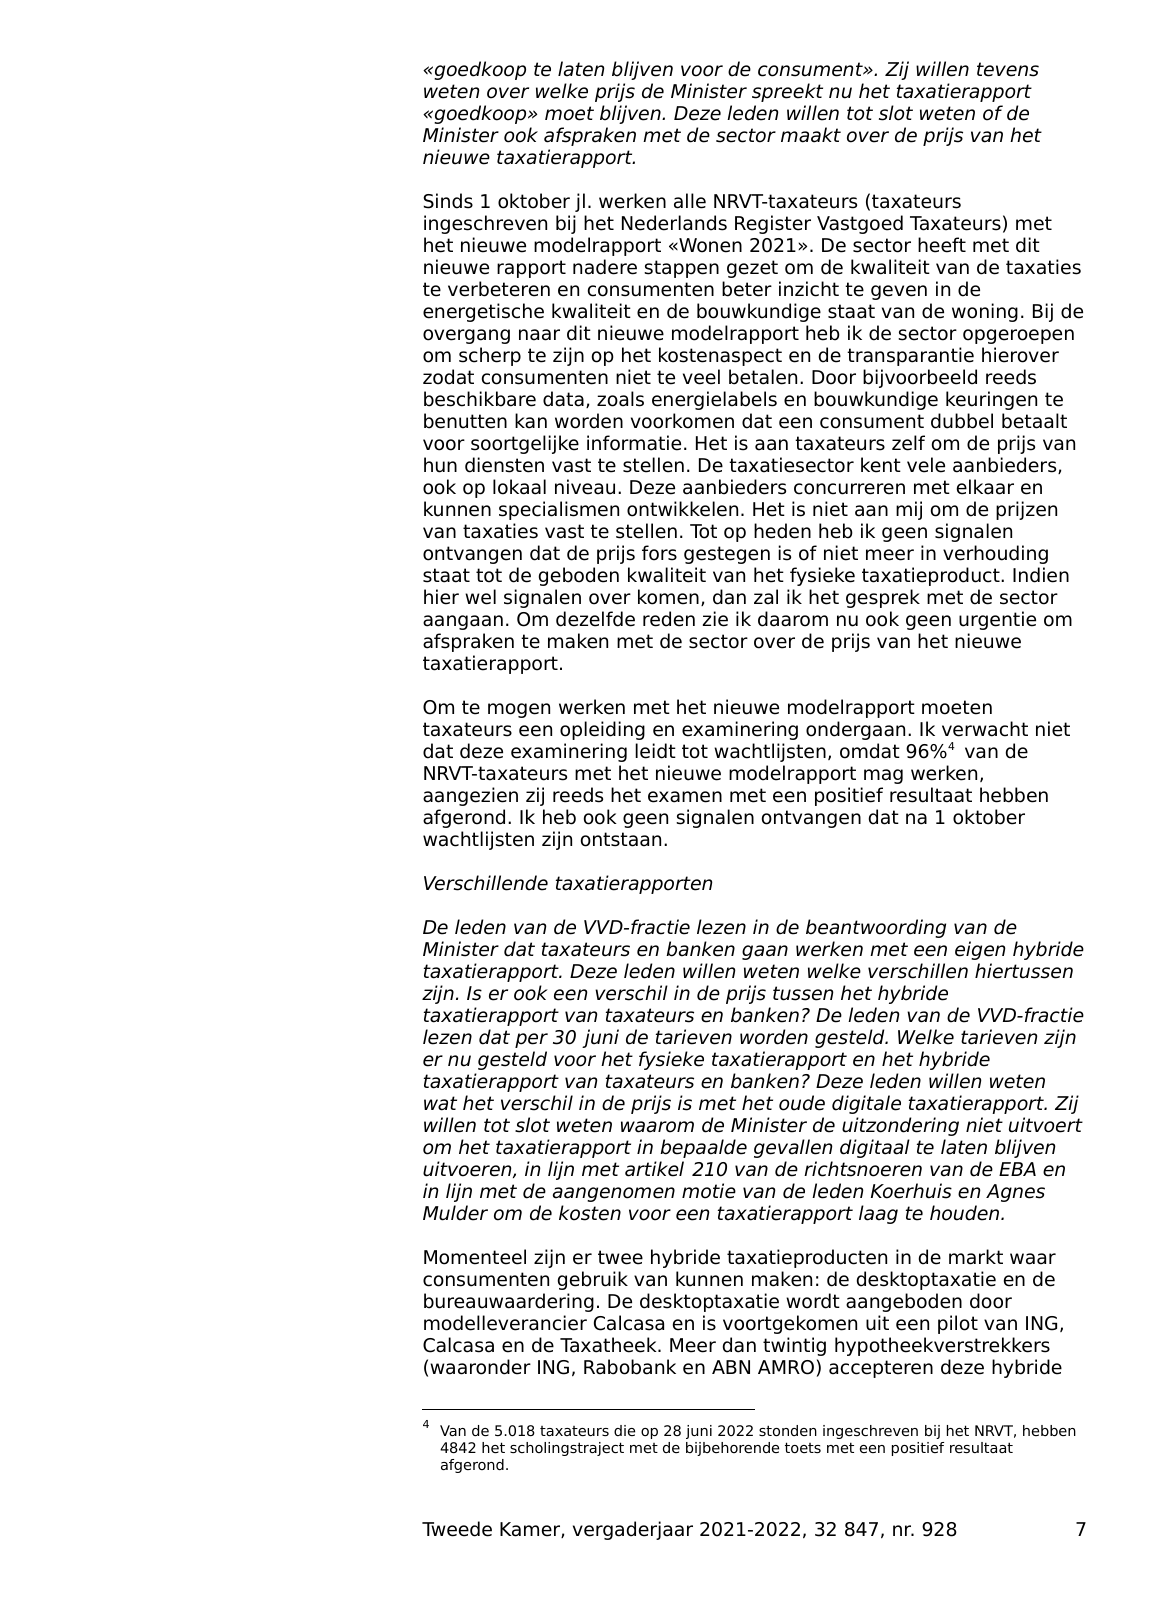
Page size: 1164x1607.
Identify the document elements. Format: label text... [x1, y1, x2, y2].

text Om te mogen werken met het nieuwe modelrapport moeten taxateurs een opleiding en examinering ondergaan. Ik verwacht niet dat deze examinering leidt tot wachtlijsten, omdat 96% van de NRVT-taxateurs met het nieuwe modelrapport mag werken, aangezien zij reeds het examen met een positief resultaat hebben afgerond. Ik heb ook geen signalen ontvangen dat na 1 oktober wachtlijsten zijn ontstaan. [422, 697, 1087, 851]
text De leden van de VVD-fractie lezen in de beantwoording van de Minister dat taxateurs en banken gaan werken met een eigen hybride taxatierapport. Deze leden willen weten welke verschillen hiertussen zijn. Is er ook een verschil in de prijs tussen het hybride taxatierapport van taxateurs en banken? De leden van de VVD-fractie lezen dat per 30 juni de tarieven worden gesteld. Welke tarieven zijn er nu gesteld voor het fysieke taxatierapport en het hybride taxatierapport van taxateurs en banken? Deze leden willen weten wat het verschil in de prijs is met het oude digitale taxatierapport. Zij willen tot slot weten waarom de Minister de uitzondering niet uitvoert om het taxatierapport in bepaalde gevallen digitaal te laten blijven uitvoeren, in lijn met artikel 210 van de richtsnoeren van de EBA en in lijn met de aangenomen motie van de leden Koerhuis en Agnes Mulder om de kosten voor een taxatierapport laag te houden. [422, 917, 1087, 1225]
text Momenteel zijn er twee hybride taxatieproducten in de markt waar consumenten gebruik van kunnen maken: de desktoptaxatie en de bureauwaardering. De desktoptaxatie wordt aangeboden door modelleverancier Calcasa en is voortgekomen uit een pilot van ING, Calcasa en de Taxatheek. Meer dan twintig hypotheekverstrekkers (waaronder ING, Rabobank en ABN AMRO) accepteren deze hybride [422, 1247, 1087, 1379]
text «goedkoop te laten blijven voor de consument». Zij willen tevens weten over welke prijs de Minister spreekt nu het taxatierapport «goedkoop» moet blijven. Deze leden willen tot slot weten of de Minister ook afspraken met de sector maakt over de prijs van het nieuwe taxatierapport. [422, 59, 1087, 169]
text Van de 5.018 taxateurs die op 28 juni 2022 stonden ingeschreven bij het NRVT, hebben 4842 het scholingstraject met de bijbehorende toets met een positief resultaat afgerond. [422, 1418, 1087, 1474]
text Sinds 1 oktober jl. werken alle NRVT-taxateurs (taxateurs ingeschreven bij het Nederlands Register Vastgoed Taxateurs) met het nieuwe modelrapport «Wonen 2021». De sector heeft met dit nieuwe rapport nadere stappen gezet om de kwaliteit van de taxaties te verbeteren en consumenten beter inzicht te geven in de energetische kwaliteit en de bouwkundige staat van de woning. Bij de overgang naar dit nieuwe modelrapport heb ik de sector opgeroepen om scherp te zijn op het kostenaspect en de transparantie hierover zodat consumenten niet te veel betalen. Door bijvoorbeeld reeds beschikbare data, zoals energielabels en bouwkundige keuringen te benutten kan worden voorkomen dat een consument dubbel betaalt voor soortgelijke informatie. Het is aan taxateurs zelf om de prijs van hun diensten vast te stellen. De taxatiesector kent vele aanbieders, ook op lokaal niveau. Deze aanbieders concurreren met elkaar en kunnen specialismen ontwikkelen. Het is niet aan mij om de prijzen van taxaties vast te stellen. Tot op heden heb ik geen signalen ontvangen dat de prijs fors gestegen is of niet meer in verhouding staat tot de geboden kwaliteit van het fysieke taxatieproduct. Indien hier wel signalen over komen, dan zal ik het gesprek met de sector aangaan. Om dezelfde reden zie ik daarom nu ook geen urgentie om afspraken te maken met de sector over de prijs van het nieuwe taxatierapport. [422, 191, 1087, 675]
subtitle Verschillende taxatierapporten [422, 873, 1087, 895]
